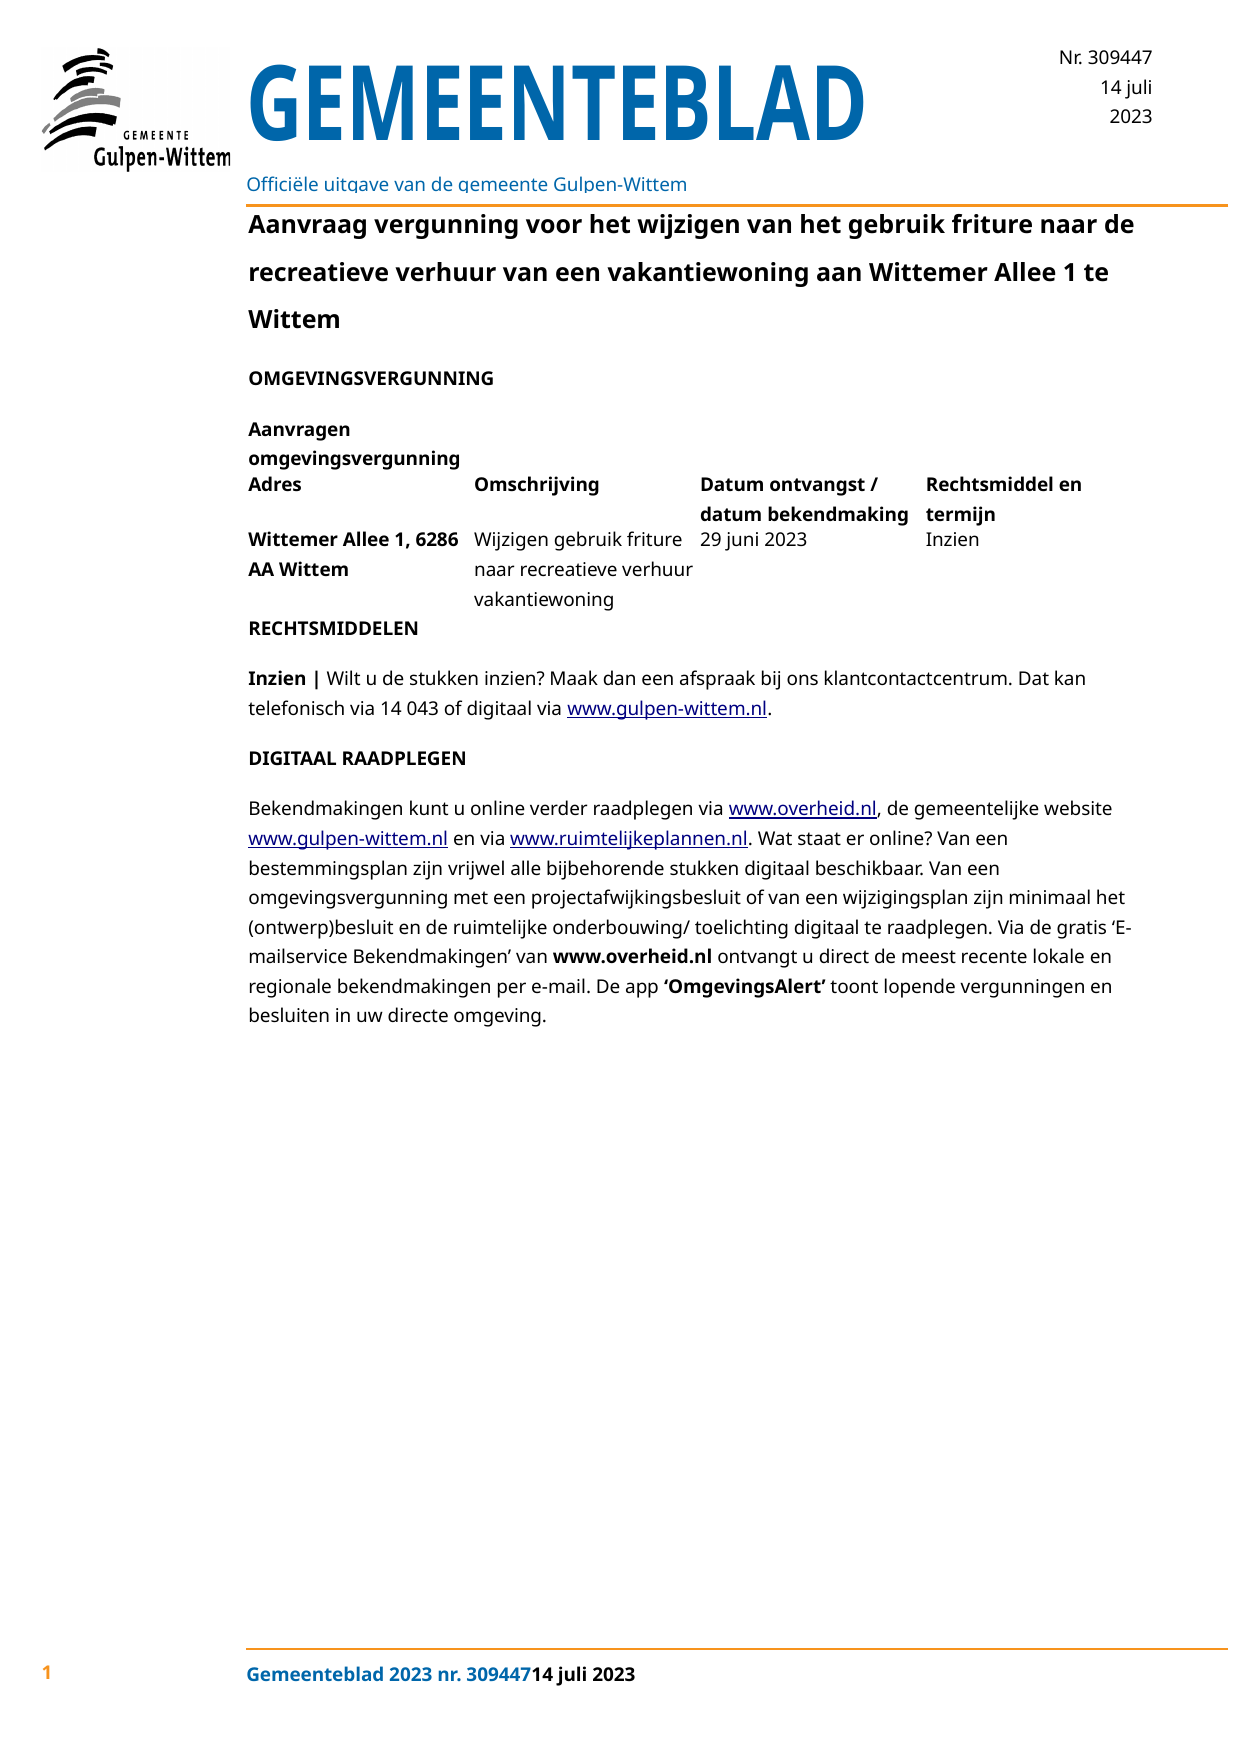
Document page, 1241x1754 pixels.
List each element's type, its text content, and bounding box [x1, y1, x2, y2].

table_header [474, 416, 700, 471]
text Bekendmakingen kunt u online verder raadplegen via www.overheid.nl, de gemeentelijke website www.gulpen-wittem.nl en via www.ruimtelijkeplannen.nl. Wat staat er online? Van een bestemmingsplan zijn vrijwel alle bijbehorende stukken digitaal beschikbaar. Van een omgevingsvergunning met een projectafwijkingsbesluit of van een wijzigingsplan zijn minimaal het (ontwerp)besluit en de ruimtelijke onderbouwing/ toelichting digitaal te raadplegen. Via de gratis ‘E-mailservice Bekendmakingen’ van www.overheid.nl ontvangt u direct de meest recente lokale en regionale bekendmakingen per e-mail. De app ‘OmgevingsAlert’ toont lopende vergunningen en besluiten in uw directe omgeving. [248, 796, 1152, 1028]
table_cell Wijzigen gebruik friture naar recreatieve verhuur vakantiewoning [474, 527, 700, 612]
table_cell Datum ontvangst / datum bekendmaking [700, 471, 926, 527]
table_cell Rechtsmiddel en termijn [926, 471, 1152, 527]
table_cell Omschrijving [474, 471, 700, 527]
table_cell 29 juni 2023 [700, 527, 926, 612]
text Aanvraag vergunning voor het wijzigen van het gebruik friture naar de recreatieve verhuur van een vakantiewoning aan Wittemer Allee 1 te Wittem [248, 207, 1152, 336]
table_header [700, 416, 926, 471]
text RECHTSMIDDELEN [248, 615, 1152, 641]
table_cell Adres [248, 471, 474, 527]
table_header [926, 416, 1152, 471]
table_header Aanvragen omgevingsvergunning [248, 416, 474, 471]
picture [41, 47, 231, 172]
text DIGITAAL RAADPLEGEN [248, 745, 1152, 771]
text OMGEVINGSVERGUNNING [248, 366, 1152, 391]
text Inzien | Wilt u de stukken inzien? Maak dan een afspraak bij ons klantcontactcentrum. Dat kan telefonisch via 14 043 of digitaal via www.gulpen-wittem.nl. [248, 665, 1152, 721]
table_cell Inzien [926, 527, 1152, 612]
table_cell Wittemer Allee 1, 6286 AA Wittem [248, 527, 474, 612]
